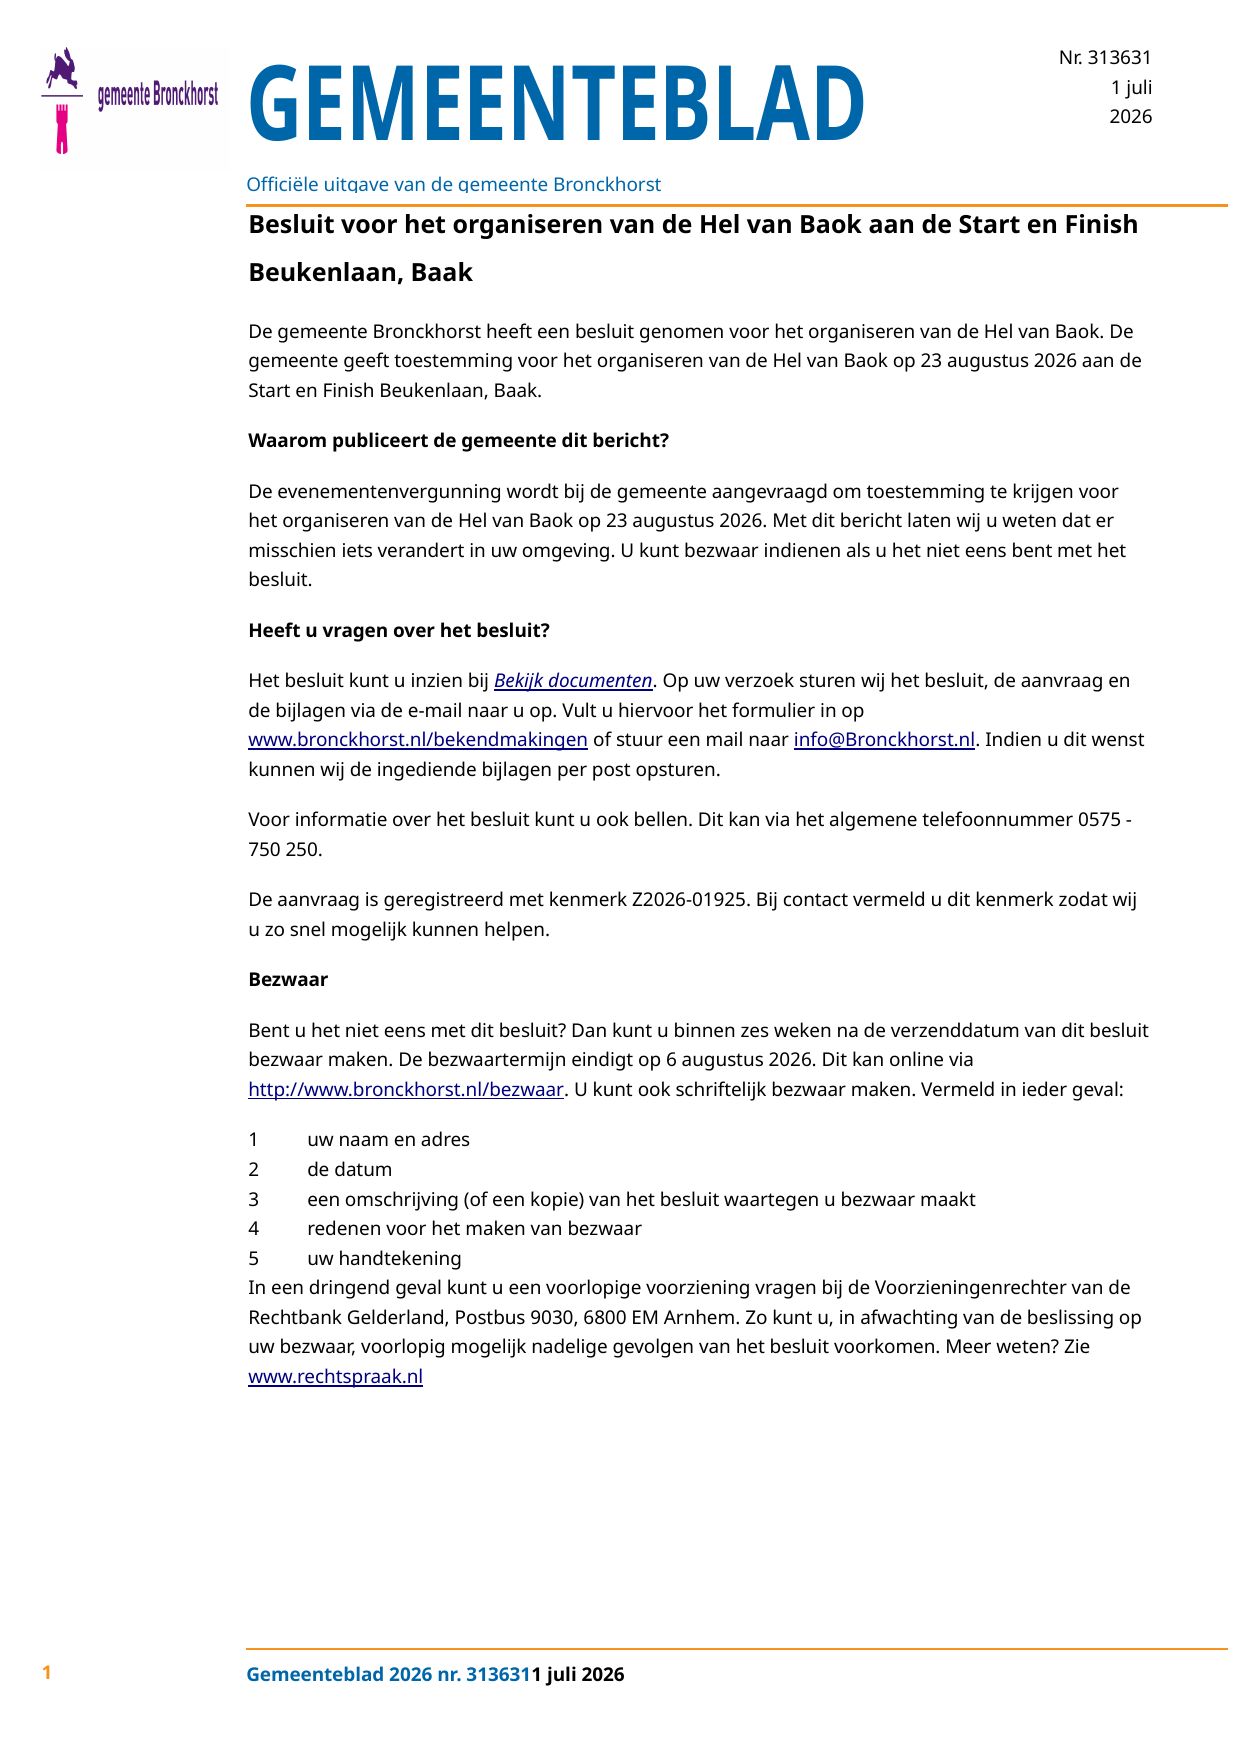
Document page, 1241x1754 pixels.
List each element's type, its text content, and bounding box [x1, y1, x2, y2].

text Bent u het niet eens met dit besluit? Dan kunt u binnen zes weken na de verzenddatum van dit besluit bezwaar maken. De bezwaartermijn eindigt op 6 augustus 2026. Dit kan online via http://www.bronckhorst.nl/bezwaar. U kunt ook schriftelijk bezwaar maken. Vermeld in ieder geval: [248, 1017, 1152, 1102]
text De aanvraag is geregistreerd met kenmerk Z2026-01925. Bij contact vermeld u dit kenmerk zodat wij u zo snel mogelijk kunnen helpen. [248, 887, 1152, 942]
list redenen voor het maken van bezwaar [248, 1215, 1152, 1241]
list uw handtekening [248, 1245, 1152, 1271]
text Het besluit kunt u inzien bij Bekijk documenten. Op uw verzoek sturen wij het besluit, de aanvraag en de bijlagen via de e-mail naar u op. Vult u hiervoor het formulier in op www.bronckhorst.nl/bekendmakingen of stuur een mail naar info@Bronckhorst.nl. Indien u dit wenst kunnen wij de ingediende bijlagen per post opsturen. [248, 667, 1152, 782]
list de datum [248, 1156, 1152, 1182]
text In een dringend geval kunt u een voorlopige voorziening vragen bij de Voorzieningenrechter van de Rechtbank Gelderland, Postbus 9030, 6800 EM Arnhem. Zo kunt u, in afwachting van de beslissing op uw bezwaar, voorlopig mogelijk nadelige gevolgen van het besluit voorkomen. Meer weten? Zie www.rechtspraak.nl [248, 1274, 1152, 1389]
text Heeft u vragen over het besluit? [248, 617, 1152, 643]
text Bezwaar [248, 967, 1152, 992]
text Waarom publiceert de gemeente dit bericht? [248, 427, 1152, 453]
text Voor informatie over het besluit kunt u ook bellen. Dit kan via het algemene telefoonnummer 0575 - 750 250. [248, 807, 1152, 862]
text Besluit voor het organiseren van de Hel van Baok aan de Start en Finish Beukenlaan, Baak [248, 207, 1152, 288]
list een omschrijving (of een kopie) van het besluit waartegen u bezwaar maakt [248, 1186, 1152, 1212]
picture [41, 47, 231, 172]
text De gemeente Bronckhorst heeft een besluit genomen voor het organiseren van de Hel van Baok. De gemeente geeft toestemming voor het organiseren van de Hel van Baok op 23 augustus 2026 aan de Start en Finish Beukenlaan, Baak. [248, 318, 1152, 403]
text De evenementenvergunning wordt bij de gemeente aangevraagd om toestemming te krijgen voor het organiseren van de Hel van Baok op 23 augustus 2026. Met dit bericht laten wij u weten dat er misschien iets verandert in uw omgeving. U kunt bezwaar indienen als u het niet eens bent met het besluit. [248, 478, 1152, 592]
list uw naam en adres [248, 1127, 1152, 1152]
